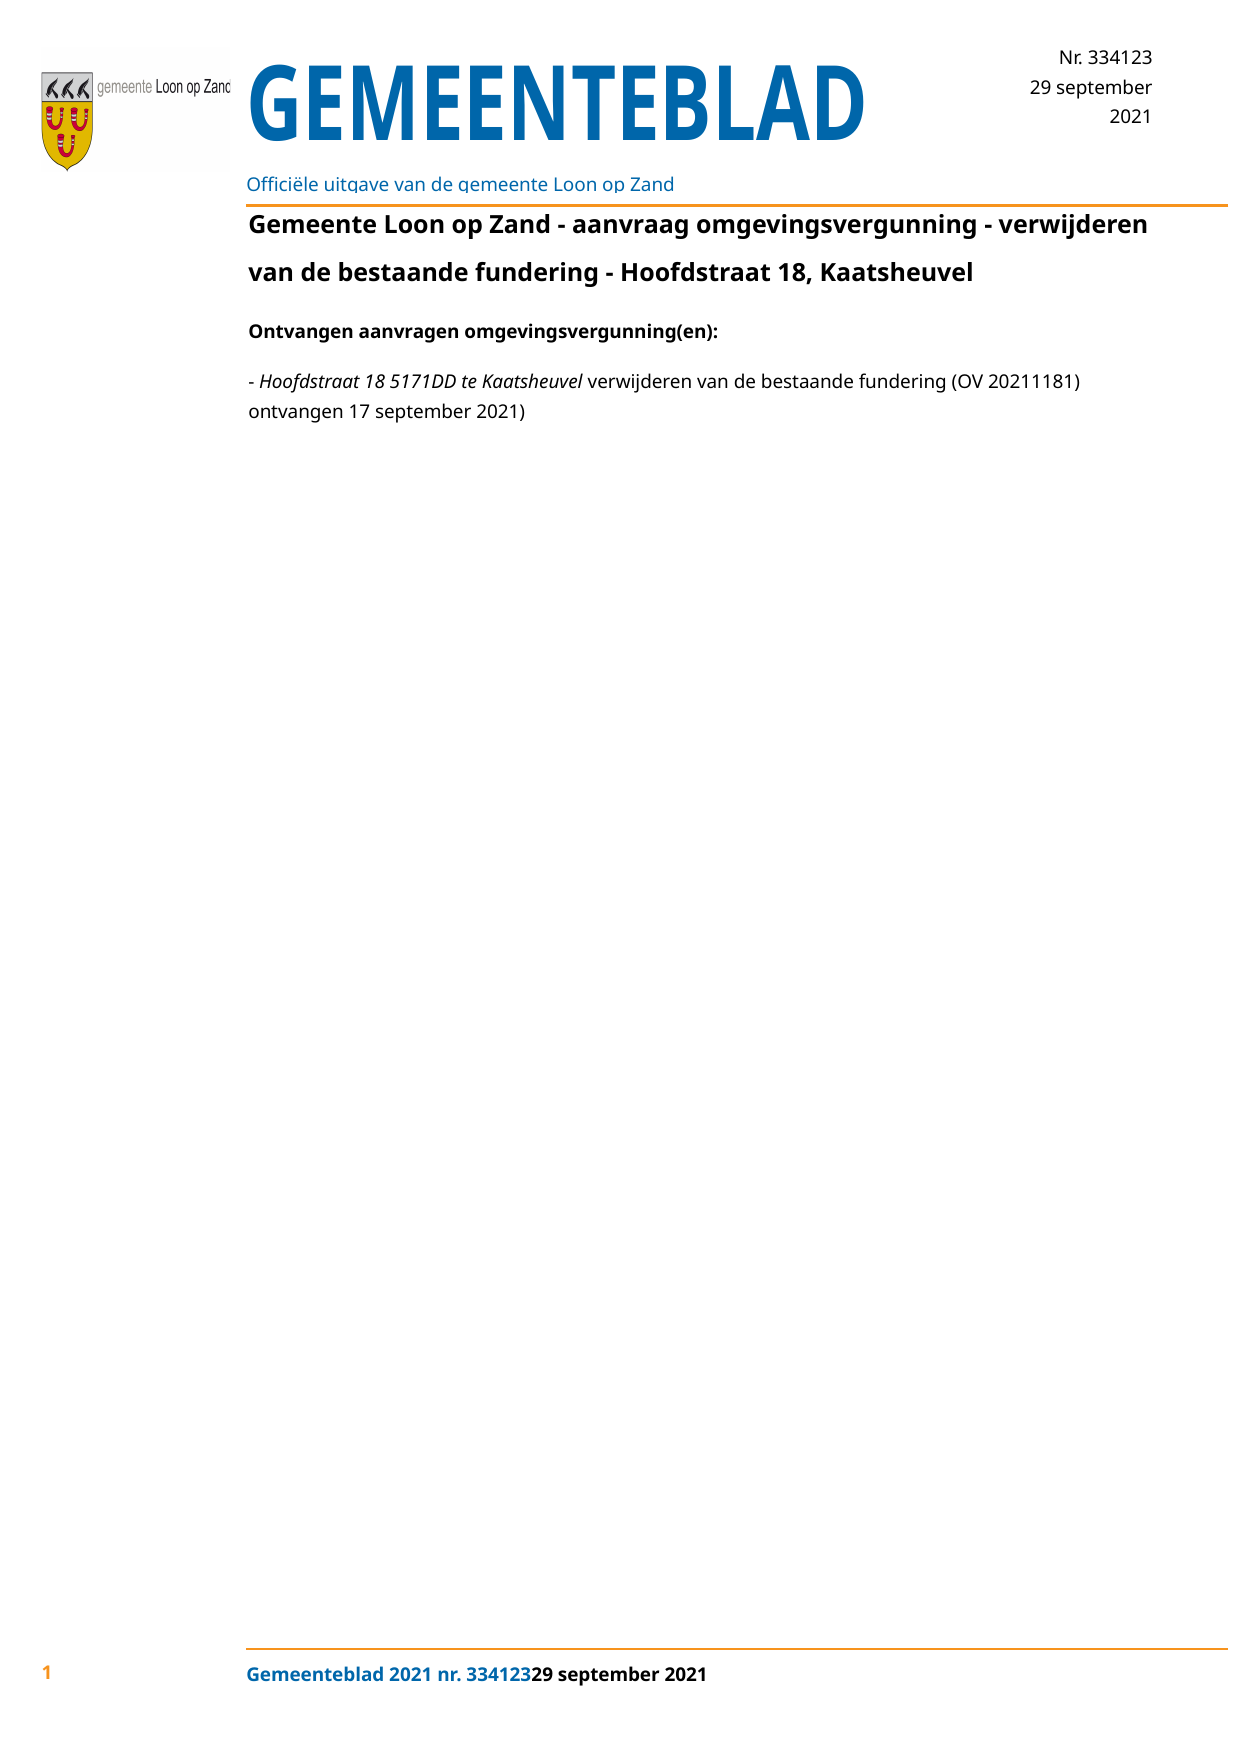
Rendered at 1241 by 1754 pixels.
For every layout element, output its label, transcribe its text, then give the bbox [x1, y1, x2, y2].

text Ontvangen aanvragen omgevingsvergunning(en): [248, 318, 1152, 344]
text - Hoofdstraat 18 5171DD te Kaatsheuvel verwijderen van de bestaande fundering (OV 20211181) ontvangen 17 september 2021) [248, 368, 1152, 424]
picture [41, 47, 231, 172]
text Gemeente Loon op Zand - aanvraag omgevingsvergunning - verwijderen van de bestaande fundering - Hoofdstraat 18, Kaatsheuvel [248, 207, 1152, 288]
